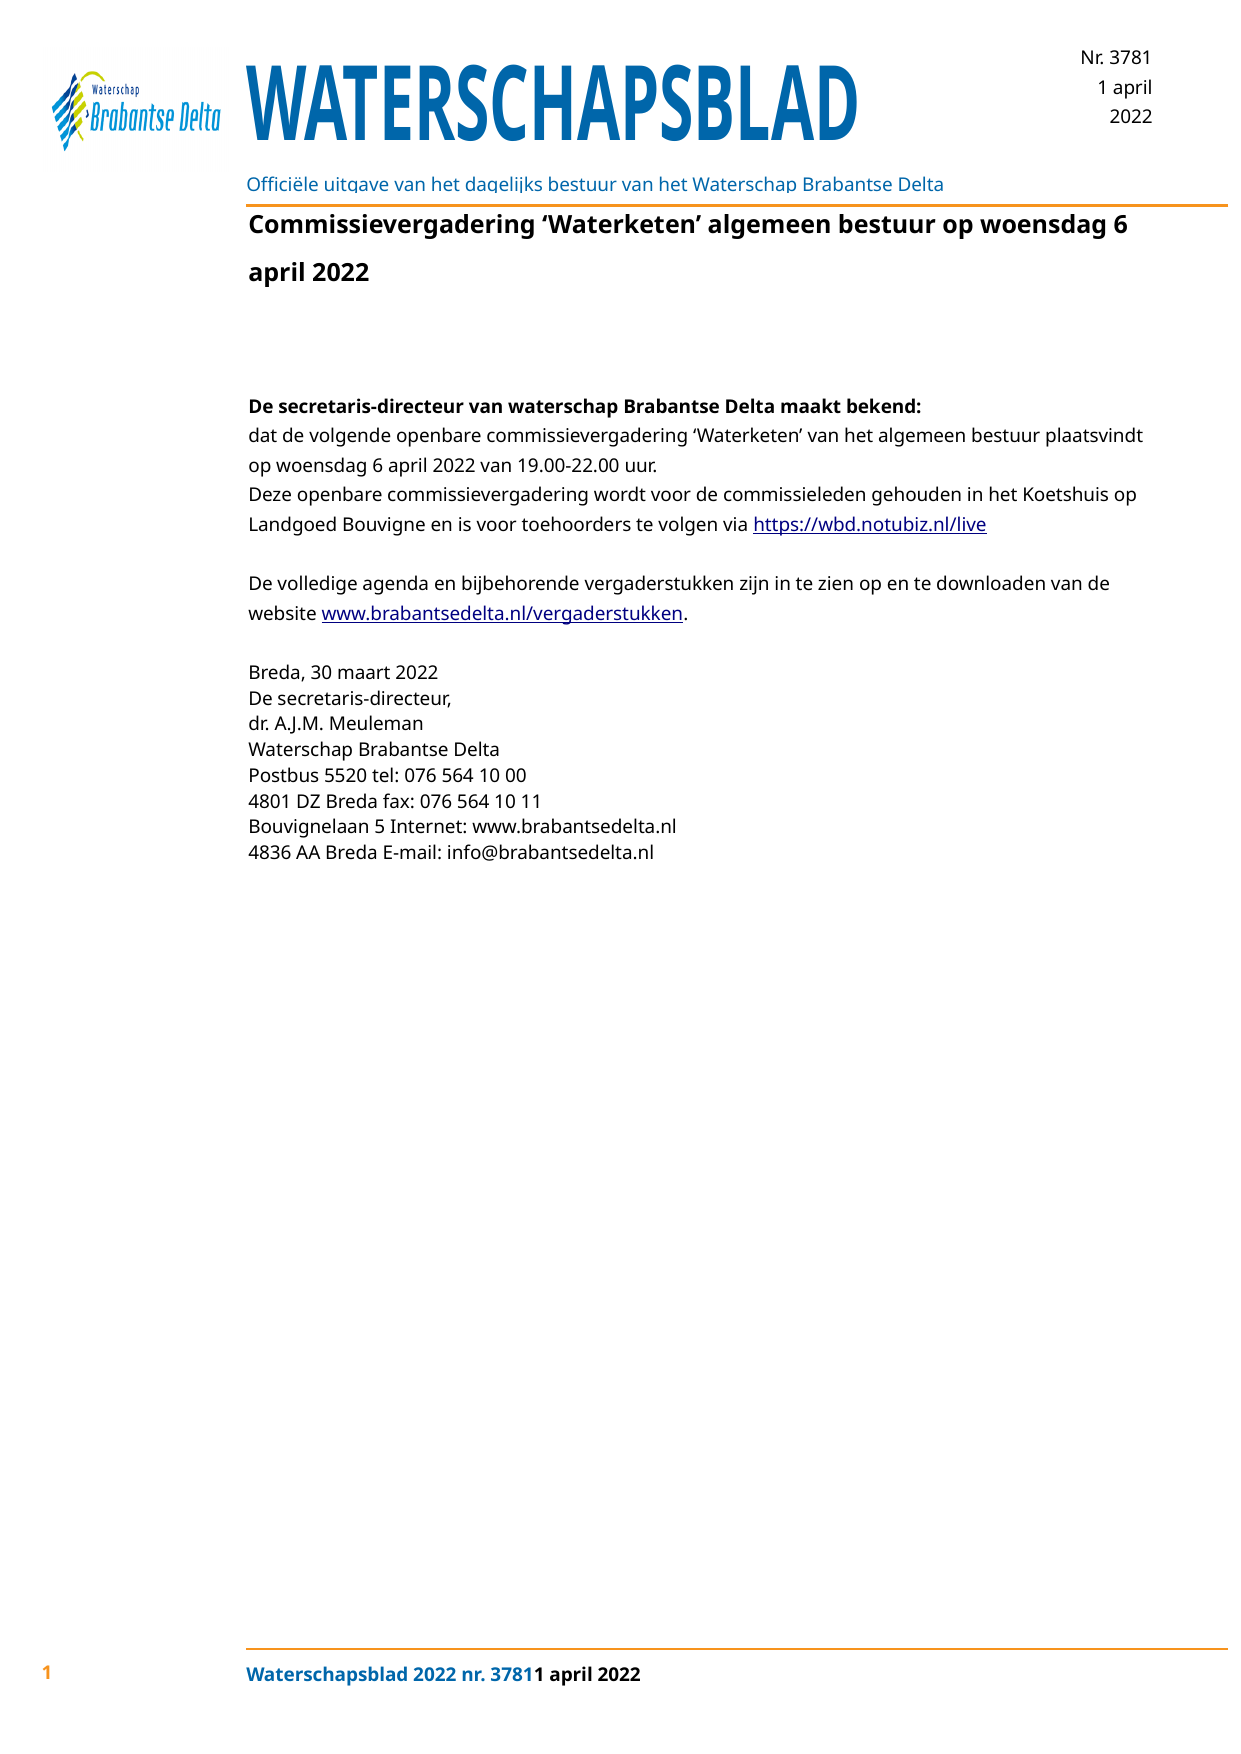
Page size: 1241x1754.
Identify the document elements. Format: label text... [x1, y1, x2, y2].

text De volledige agenda en bijbehorende vergaderstukken zijn in te zien op en te downloaden van de website www.brabantsedelta.nl/vergaderstukken. [248, 570, 1152, 626]
text De secretaris-directeur, [248, 685, 1152, 711]
text Waterschap Brabantse Delta [248, 736, 1152, 762]
text dat de volgende openbare commissievergadering ‘Waterketen’ van het algemeen bestuur plaatsvindt op woensdag 6 april 2022 van 19.00-22.00 uur. [248, 422, 1152, 478]
text 4836 AA Breda E-mail: info@brabantsedelta.nl [248, 839, 1152, 865]
text Breda, 30 maart 2022 [248, 659, 1152, 685]
text Postbus 5520 tel: 076 564 10 00 [248, 762, 1152, 788]
text Deze openbare commissievergadering wordt voor de commissieleden gehouden in het Koetshuis op Landgoed Bouvigne en is voor toehoorders te volgen via https://wbd.notubiz.nl/live [248, 482, 1152, 537]
text Bouvignelaan 5 Internet: www.brabantsedelta.nl [248, 813, 1152, 839]
text De secretaris-directeur van waterschap Brabantse Delta maakt bekend: [248, 393, 1152, 419]
text 4801 DZ Breda fax: 076 564 10 11 [248, 788, 1152, 813]
text Commissievergadering ‘Waterketen’ algemeen bestuur op woensdag 6 april 2022 [248, 207, 1152, 288]
picture [41, 47, 231, 172]
text dr. A.J.M. Meuleman [248, 711, 1152, 736]
